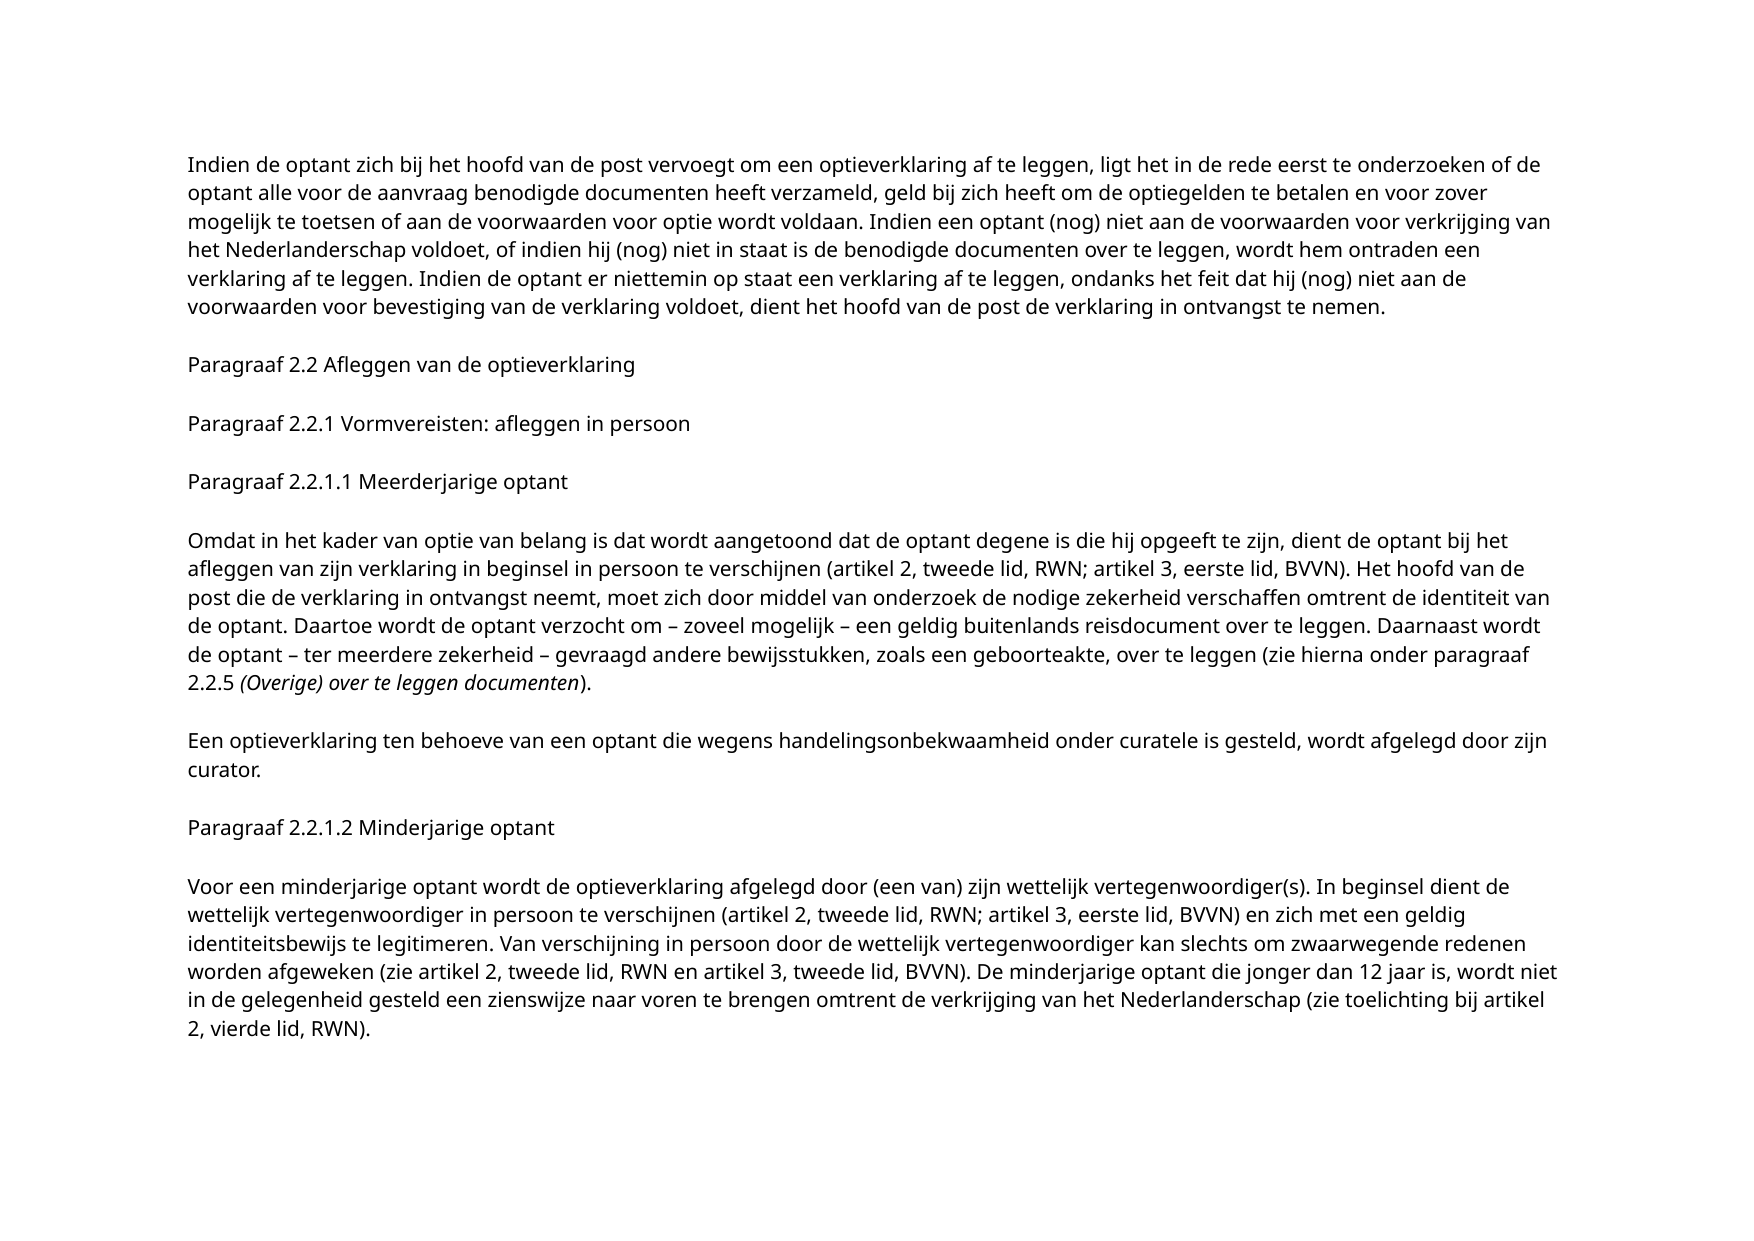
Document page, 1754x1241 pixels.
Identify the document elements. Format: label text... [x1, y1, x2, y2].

text Een optieverklaring ten behoeve van een optant die wegens handelingsonbekwaamheid onder curatele is gesteld, wordt afgelegd door zijn curator. [187, 727, 1566, 783]
text Indien de optant zich bij het hoofd van de post vervoegt om een optieverklaring af te leggen, ligt het in de rede eerst te onderzoeken of de optant alle voor de aanvraag benodigde documenten heeft verzameld, geld bij zich heeft om de optiegelden te betalen en voor zover mogelijk te toetsen of aan de voorwaarden voor optie wordt voldaan. Indien een optant (nog) niet aan de voorwaarden voor verkrijging van het Nederlanderschap voldoet, of indien hij (nog) niet in staat is de benodigde documenten over te leggen, wordt hem ontraden een verklaring af te leggen. Indien de optant er niettemin op staat een verklaring af te leggen, ondanks het feit dat hij (nog) niet aan de voorwaarden voor bevestiging van de verklaring voldoet, dient het hoofd van de post de verklaring in ontvangst te nemen. [187, 150, 1566, 321]
text Paragraaf 2.2.1 Vormvereisten: afleggen in persoon [187, 409, 1566, 437]
text Voor een minderjarige optant wordt de optieverklaring afgelegd door (een van) zijn wettelijk vertegenwoordiger(s). In beginsel dient de wettelijk vertegenwoordiger in persoon te verschijnen (artikel 2, tweede lid, RWN; artikel 3, eerste lid, BVVN) en zich met een geldig identiteitsbewijs te legitimeren. Van verschijning in persoon door de wettelijk vertegenwoordiger kan slechts om zwaarwegende redenen worden afgeweken (zie artikel 2, tweede lid, RWN en artikel 3, tweede lid, BVVN). De minderjarige optant die jonger dan 12 jaar is, wordt niet in de gelegenheid gesteld een zienswijze naar voren te brengen omtrent de verkrijging van het Nederlanderschap (zie toelichting bij artikel 2, vierde lid, RWN). [187, 872, 1566, 1042]
text Paragraaf 2.2.1.2 Minderjarige optant [187, 813, 1566, 842]
text Paragraaf 2.2.1.1 Meerderjarige optant [187, 467, 1566, 496]
text Omdat in het kader van optie van belang is dat wordt aangetoond dat de optant degene is die hij opgeeft te zijn, dient de optant bij het afleggen van zijn verklaring in beginsel in persoon te verschijnen (artikel 2, tweede lid, RWN; artikel 3, eerste lid, BVVN). Het hoofd van de post die de verklaring in ontvangst neemt, moet zich door middel van onderzoek de nodige zekerheid verschaffen omtrent de identiteit van de optant. Daartoe wordt de optant verzocht om – zoveel mogelijk – een geldig buitenlands reisdocument over te leggen. Daarnaast wordt de optant – ter meerdere zekerheid – gevraagd andere bewijsstukken, zoals een geboorteakte, over te leggen (zie hierna onder paragraaf 2.2.5 (Overige) over te leggen documenten). [187, 526, 1566, 697]
text Paragraaf 2.2 Afleggen van de optieverklaring [187, 351, 1566, 379]
